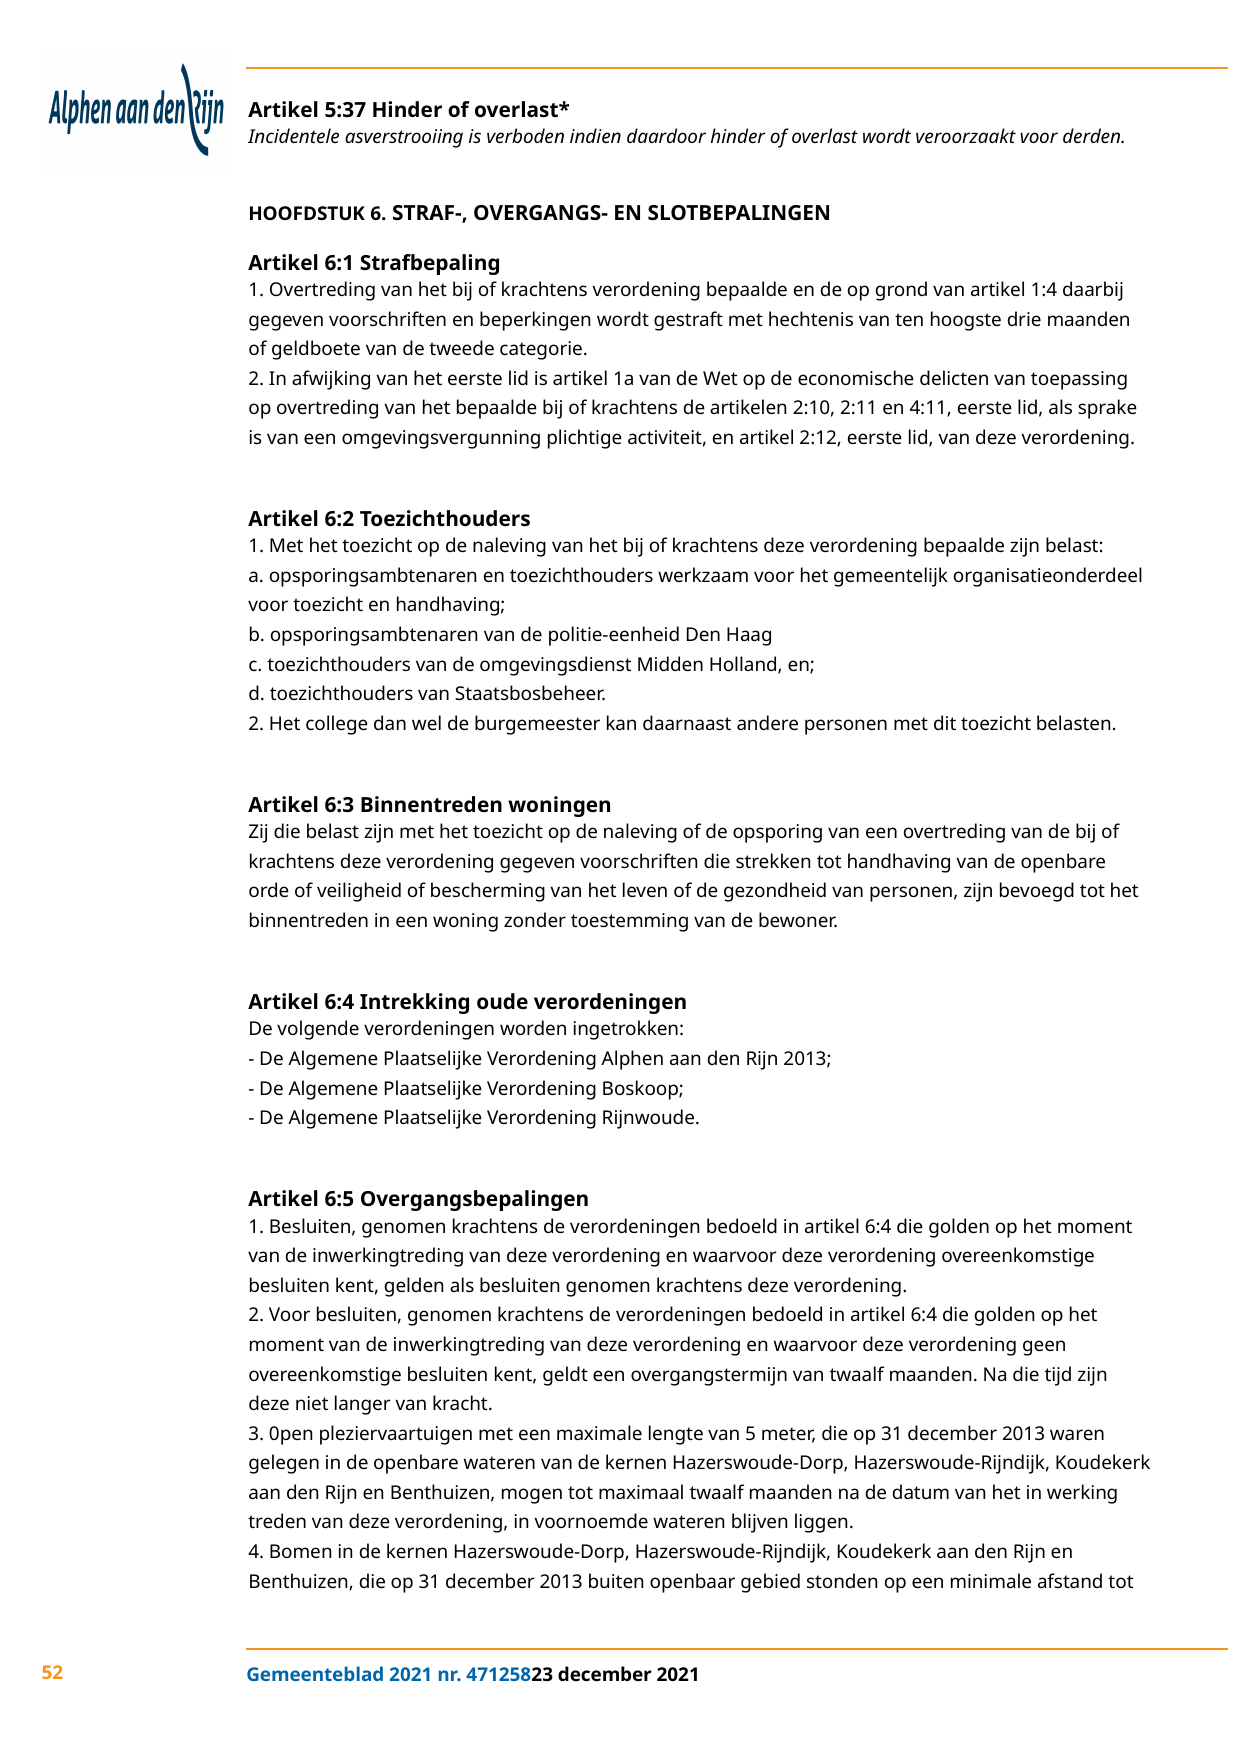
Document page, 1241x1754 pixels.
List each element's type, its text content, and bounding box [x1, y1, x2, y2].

picture [41, 47, 231, 172]
text 1. Met het toezicht op de naleving van het bij of krachtens deze verordening bepaalde zijn belast: [248, 532, 1152, 558]
text Artikel 6:2 Toezichthouders [248, 504, 1152, 532]
text HOOFDSTUK 6. STRAF-, OVERGANGS- EN SLOTBEPALINGEN [248, 198, 1152, 227]
text Artikel 5:37 Hinder of overlast* [248, 95, 1152, 123]
text c. toezichthouders van de omgevingsdienst Midden Holland, en; [248, 651, 1152, 677]
text - De Algemene Plaatselijke Verordening Boskoop; [248, 1075, 1152, 1101]
text b. opsporingsambtenaren van de politie-eenheid Den Haag [248, 621, 1152, 647]
text Artikel 6:3 Binnentreden woningen [248, 790, 1152, 818]
text Artikel 6:4 Intrekking oude verordeningen [248, 987, 1152, 1016]
text d. toezichthouders van Staatsbosbeheer. [248, 680, 1152, 706]
text - De Algemene Plaatselijke Verordening Rijnwoude. [248, 1104, 1152, 1130]
text a. opsporingsambtenaren en toezichthouders werkzaam voor het gemeentelijk organisatieonderdeel voor toezicht en handhaving; [248, 562, 1152, 617]
text Artikel 6:1 Strafbepaling [248, 248, 1152, 276]
text Zij die belast zijn met het toezicht op de naleving of de opsporing van een overtreding van de bij of krachtens deze verordening gegeven voorschriften die strekken tot handhaving van de openbare orde of veiligheid of bescherming van het leven of de gezondheid van personen, zijn bevoegd tot het binnentreden in een woning zonder toestemming van de bewoner. [248, 818, 1152, 933]
text Incidentele asverstrooiing is verboden indien daardoor hinder of overlast wordt veroorzaakt voor derden. [248, 123, 1152, 149]
text 2. Voor besluiten, genomen krachtens de verordeningen bedoeld in artikel 6:4 die golden op het moment van de inwerkingtreding van deze verordening en waarvoor deze verordening geen overeenkomstige besluiten kent, geldt een overgangstermijn van twaalf maanden. Na die tijd zijn deze niet langer van kracht. [248, 1302, 1152, 1416]
text 4. Bomen in de kernen Hazerswoude-Dorp, Hazerswoude-Rijndijk, Koudekerk aan den Rijn en Benthuizen, die op 31 december 2013 buiten openbaar gebied stonden op een minimale afstand tot [248, 1538, 1152, 1593]
text 3. 0pen pleziervaartuigen met een maximale lengte van 5 meter, die op 31 december 2013 waren gelegen in de openbare wateren van de kernen Hazerswoude-Dorp, Hazerswoude-Rijndijk, Koudekerk aan den Rijn en Benthuizen, mogen tot maximaal twaalf maanden na de datum van het in werking treden van deze verordening, in voornoemde wateren blijven liggen. [248, 1420, 1152, 1534]
text De volgende verordeningen worden ingetrokken: [248, 1016, 1152, 1041]
text 2. In afwijking van het eerste lid is artikel 1a van de Wet op de economische delicten van toepassing op overtreding van het bepaalde bij of krachtens de artikelen 2:10, 2:11 en 4:11, eerste lid, als sprake is van een omgevingsvergunning plichtige activiteit, en artikel 2:12, eerste lid, van deze verordening. [248, 365, 1152, 450]
text 1. Overtreding van het bij of krachtens verordening bepaalde en de op grond van artikel 1:4 daarbij gegeven voorschriften en beperkingen wordt gestraft met hechtenis van ten hoogste drie maanden of geldboete van de tweede categorie. [248, 276, 1152, 361]
text 2. Het college dan wel de burgemeester kan daarnaast andere personen met dit toezicht belasten. [248, 710, 1152, 736]
text Artikel 6:5 Overgangsbepalingen [248, 1184, 1152, 1213]
text - De Algemene Plaatselijke Verordening Alphen aan den Rijn 2013; [248, 1045, 1152, 1071]
text 1. Besluiten, genomen krachtens de verordeningen bedoeld in artikel 6:4 die golden op het moment van de inwerkingtreding van deze verordening en waarvoor deze verordening overeenkomstige besluiten kent, gelden als besluiten genomen krachtens deze verordening. [248, 1213, 1152, 1298]
